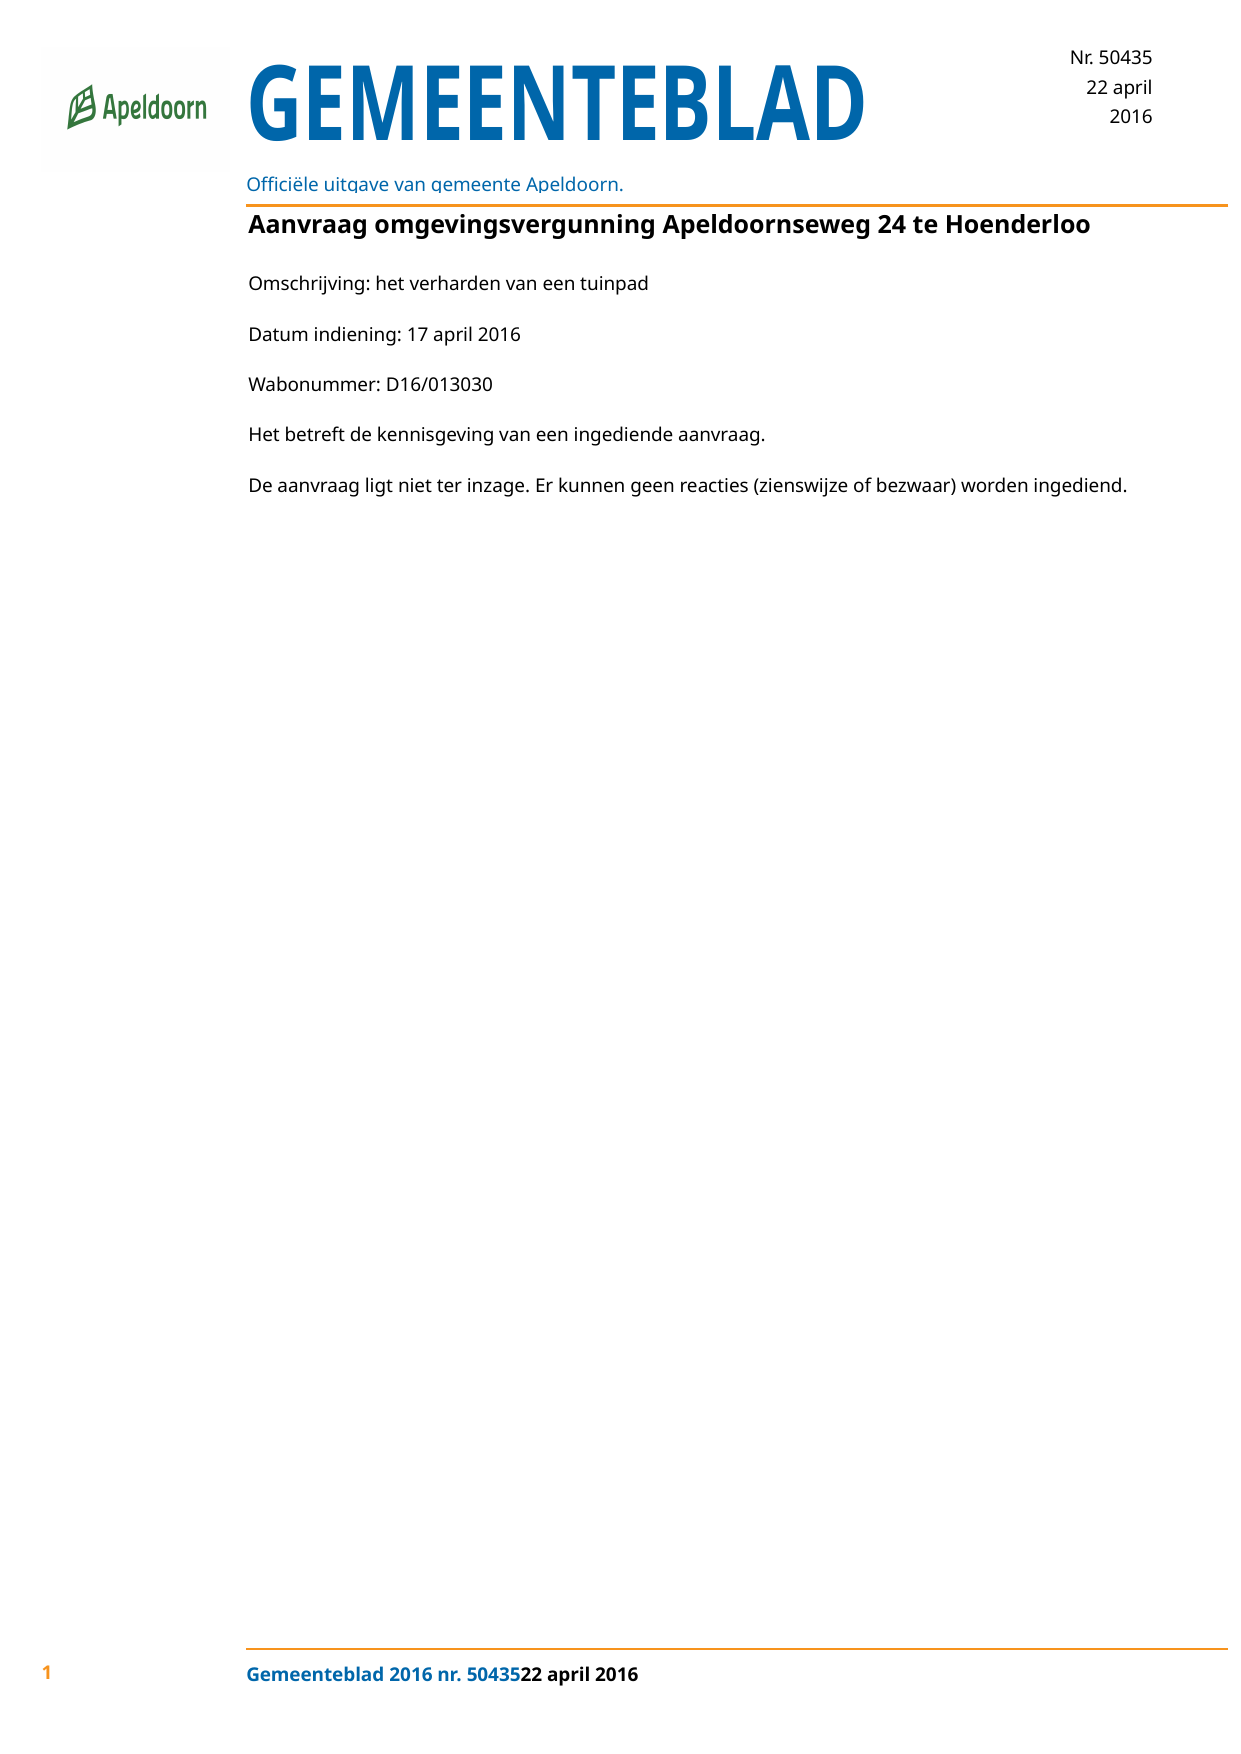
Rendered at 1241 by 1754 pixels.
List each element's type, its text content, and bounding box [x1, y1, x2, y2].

text De aanvraag ligt niet ter inzage. Er kunnen geen reacties (zienswijze of bezwaar) worden ingediend. [248, 472, 1152, 498]
text Het betreft de kennisgeving van een ingediende aanvraag. [248, 422, 1152, 447]
text Omschrijving: het verharden van een tuinpad [248, 270, 1152, 296]
text Datum indiening: 17 april 2016 [248, 321, 1152, 346]
text Aanvraag omgevingsvergunning Apeldoornseweg 24 te Hoenderloo [248, 207, 1152, 241]
text Wabonummer: D16/013030 [248, 371, 1152, 397]
picture [41, 47, 231, 172]
